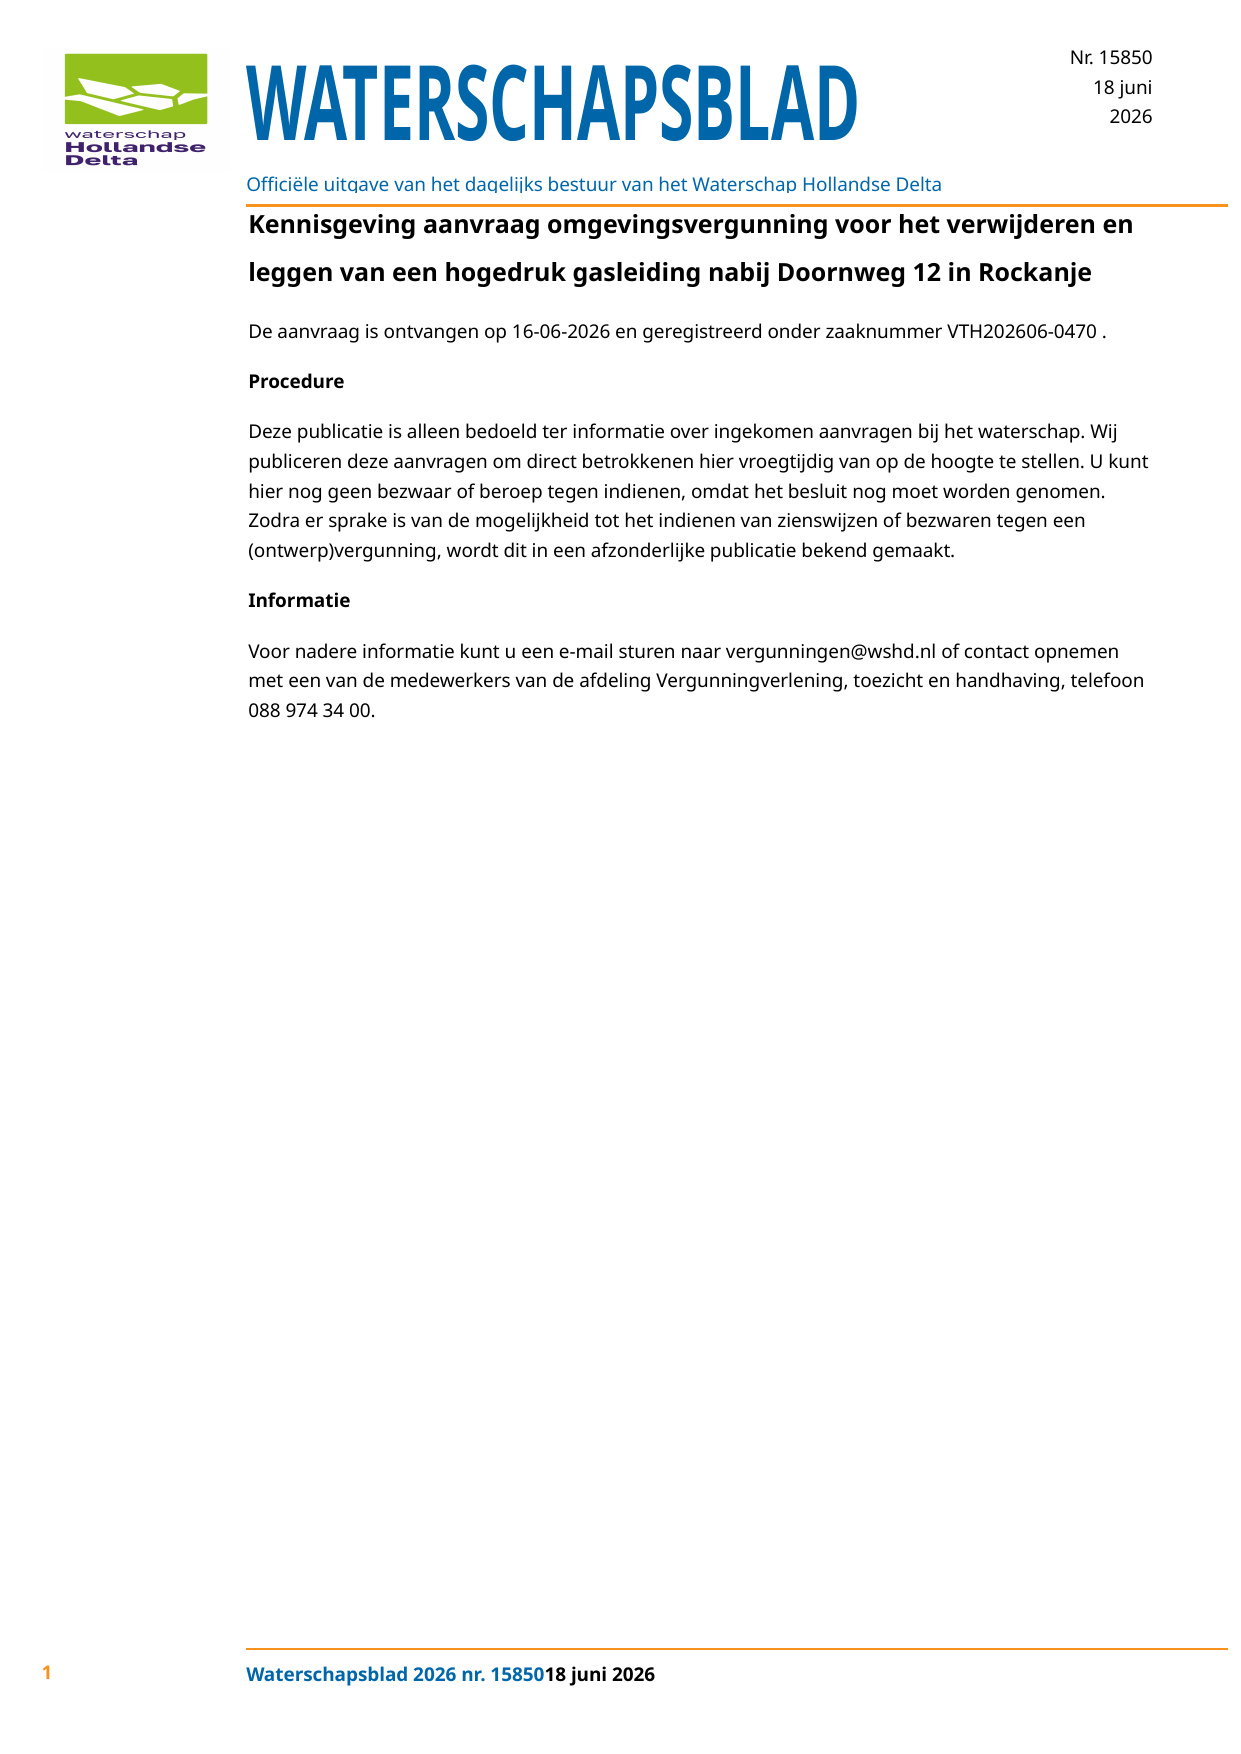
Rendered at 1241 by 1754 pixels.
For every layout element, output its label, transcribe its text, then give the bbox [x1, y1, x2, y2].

text Deze publicatie is alleen bedoeld ter informatie over ingekomen aanvragen bij het waterschap. Wij publiceren deze aanvragen om direct betrokkenen hier vroegtijdig van op de hoogte te stellen. U kunt hier nog geen bezwaar of beroep tegen indienen, omdat het besluit nog moet worden genomen. Zodra er sprake is van de mogelijkheid tot het indienen van zienswijzen of bezwaren tegen een (ontwerp)vergunning, wordt dit in een afzonderlijke publicatie bekend gemaakt. [248, 419, 1152, 563]
text Voor nadere informatie kunt u een e-mail sturen naar vergunningen@wshd.nl of contact opnemen met een van de medewerkers van de afdeling Vergunningverlening, toezicht en handhaving, telefoon 088 974 34 00. [248, 638, 1152, 723]
text De aanvraag is ontvangen op 16-06-2026 en geregistreerd onder zaaknummer VTH202606-0470 . [248, 318, 1152, 344]
text Informatie [248, 587, 1152, 613]
picture [41, 47, 231, 172]
text Procedure [248, 368, 1152, 394]
text Kennisgeving aanvraag omgevingsvergunning voor het verwijderen en leggen van een hogedruk gasleiding nabij Doornweg 12 in Rockanje [248, 207, 1152, 288]
